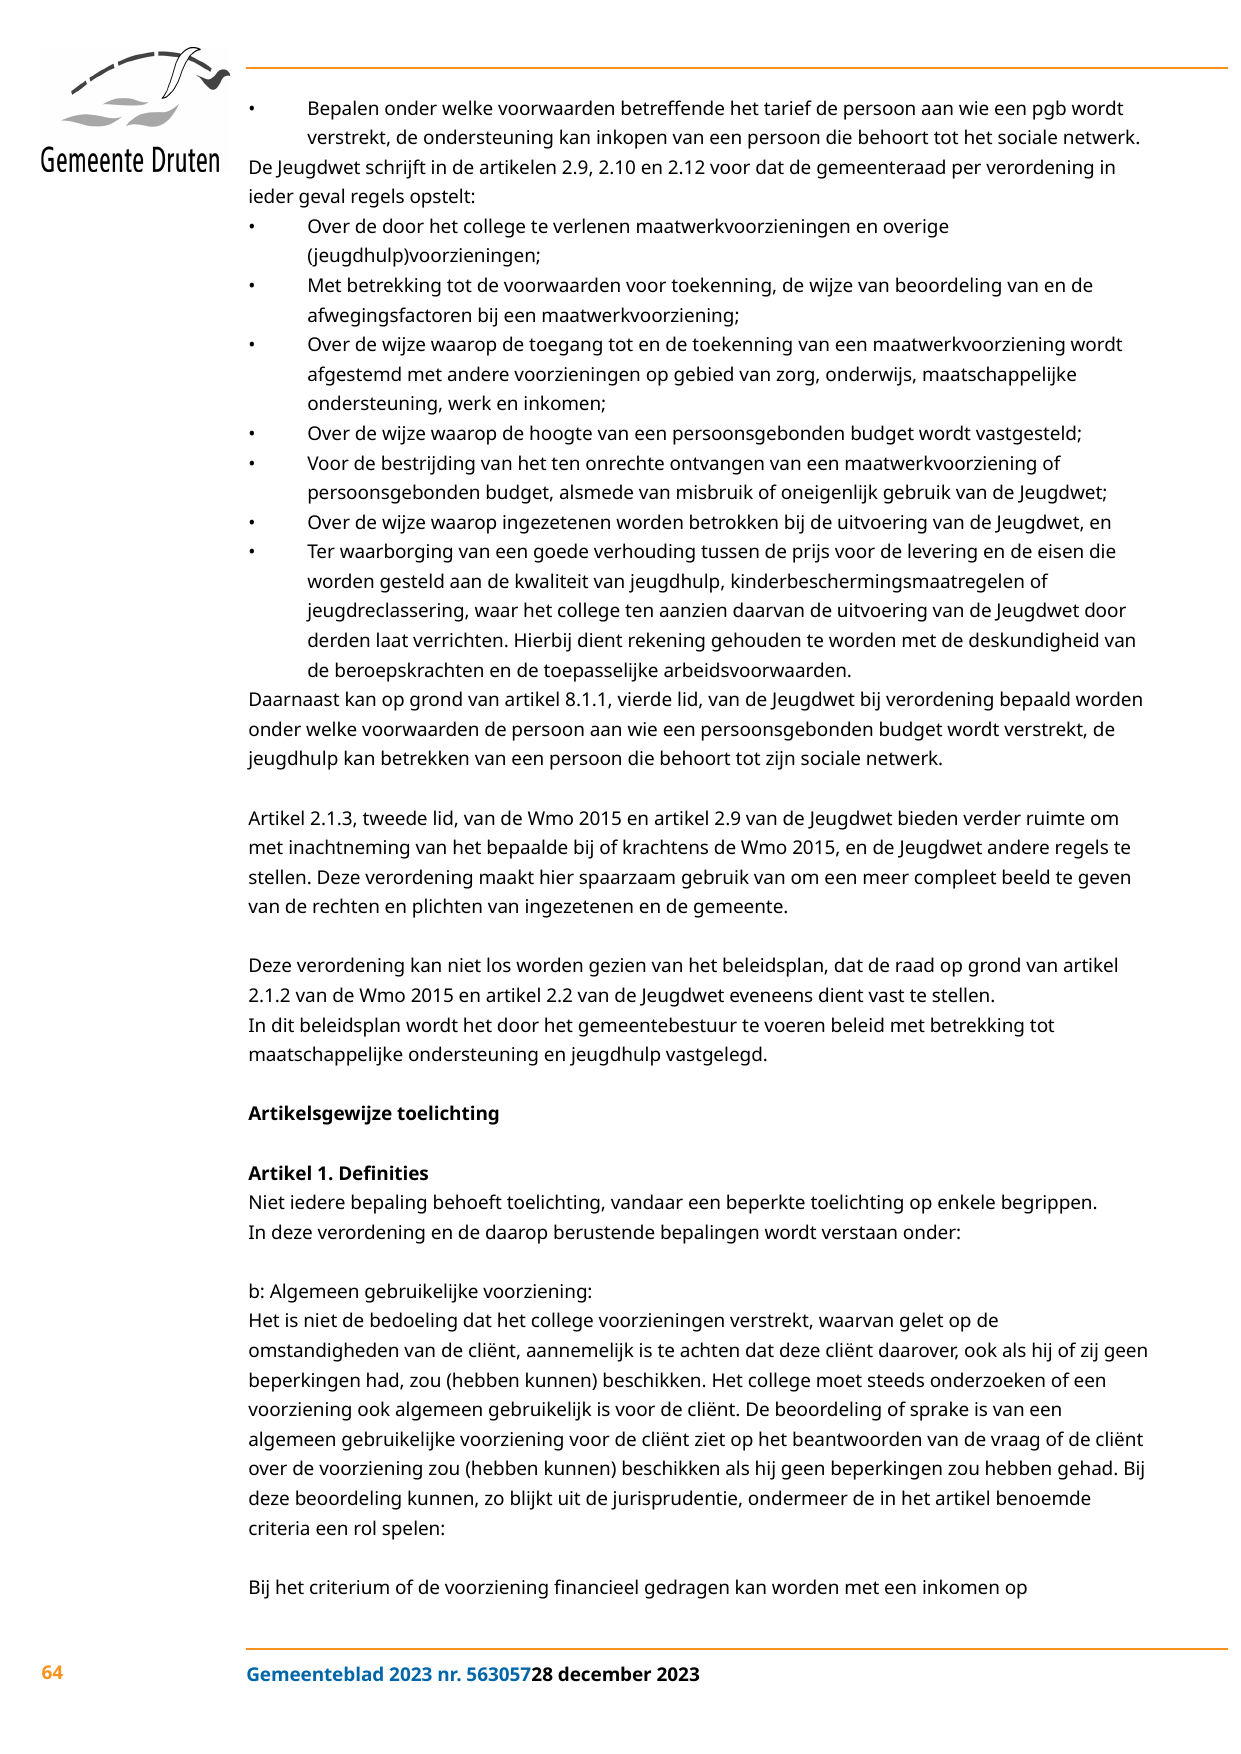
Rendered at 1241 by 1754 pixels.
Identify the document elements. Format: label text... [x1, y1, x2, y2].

picture [41, 47, 231, 172]
text In deze verordening en de daarop berustende bepalingen wordt verstaan onder: [248, 1219, 1152, 1245]
list Over de door het college te verlenen maatwerkvoorzieningen en overige (jeugdhulp)voorzieningen; [248, 213, 1152, 268]
text Artikelsgewijze toelichting [248, 1101, 1152, 1126]
list Over de wijze waarop de toegang tot en de toekenning van een maatwerkvoorziening wordt afgestemd met andere voorzieningen op gebied van zorg, onderwijs, maatschappelijke ondersteuning, werk en inkomen; [248, 331, 1152, 416]
text Artikel 2.1.3, tweede lid, van de Wmo 2015 en artikel 2.9 van de Jeugdwet bieden verder ruimte om met inachtneming van het bepaalde bij of krachtens de Wmo 2015, en de Jeugdwet andere regels te stellen. Deze verordening maakt hier spaarzaam gebruik van om een meer compleet beeld te geven van de rechten en plichten van ingezetenen en de gemeente. [248, 805, 1152, 919]
text Niet iedere bepaling behoeft toelichting, vandaar een beperkte toelichting op enkele begrippen. [248, 1189, 1152, 1215]
list Over de wijze waarop de hoogte van een persoonsgebonden budget wordt vastgesteld; [248, 420, 1152, 446]
text Artikel 1. Definities [248, 1160, 1152, 1186]
list Over de wijze waarop ingezetenen worden betrokken bij de uitvoering van de Jeugdwet, en [248, 509, 1152, 535]
list Bepalen onder welke voorwaarden betreffende het tarief de persoon aan wie een pgb wordt verstrekt, de ondersteuning kan inkopen van een persoon die behoort tot het sociale netwerk. [248, 95, 1152, 150]
text Daarnaast kan op grond van artikel 8.1.1, vierde lid, van de Jeugdwet bij verordening bepaald worden onder welke voorwaarden de persoon aan wie een persoonsgebonden budget wordt verstrekt, de jeugdhulp kan betrekken van een persoon die behoort tot zijn sociale netwerk. [248, 686, 1152, 771]
text De Jeugdwet schrijft in de artikelen 2.9, 2.10 en 2.12 voor dat de gemeenteraad per verordening in ieder geval regels opstelt: [248, 154, 1152, 209]
text Deze verordening kan niet los worden gezien van het beleidsplan, dat de raad op grond van artikel 2.1.2 van de Wmo 2015 en artikel 2.2 van de Jeugdwet eveneens dient vast te stellen. [248, 953, 1152, 1008]
text Bij het criterium of de voorziening financieel gedragen kan worden met een inkomen op [248, 1574, 1152, 1600]
list Voor de bestrijding van het ten onrechte ontvangen van een maatwerkvoorziening of persoonsgebonden budget, alsmede van misbruik of oneigenlijk gebruik van de Jeugdwet; [248, 450, 1152, 505]
text In dit beleidsplan wordt het door het gemeentebestuur te voeren beleid met betrekking tot maatschappelijke ondersteuning en jeugdhulp vastgelegd. [248, 1012, 1152, 1067]
text b: Algemeen gebruikelijke voorziening: [248, 1278, 1152, 1304]
list Met betrekking tot de voorwaarden voor toekenning, de wijze van beoordeling van en de afwegingsfactoren bij een maatwerkvoorziening; [248, 272, 1152, 328]
list Ter waarborging van een goede verhouding tussen de prijs voor de levering en de eisen die worden gesteld aan de kwaliteit van jeugdhulp, kinderbeschermingsmaatregelen of jeugdreclassering, waar het college ten aanzien daarvan de uitvoering van de Jeugdwet door derden laat verrichten. Hierbij dient rekening gehouden te worden met de deskundigheid van de beroepskrachten en de toepasselijke arbeidsvoorwaarden. [248, 538, 1152, 683]
text Het is niet de bedoeling dat het college voorzieningen verstrekt, waarvan gelet op de omstandigheden van de cliënt, aannemelijk is te achten dat deze cliënt daarover, ook als hij of zij geen beperkingen had, zou (hebben kunnen) beschikken. Het college moet steeds onderzoeken of een voorziening ook algemeen gebruikelijk is voor de cliënt. De beoordeling of sprake is van een algemeen gebruikelijke voorziening voor de cliënt ziet op het beantwoorden van de vraag of de cliënt over de voorziening zou (hebben kunnen) beschikken als hij geen beperkingen zou hebben gehad. Bij deze beoordeling kunnen, zo blijkt uit de jurisprudentie, ondermeer de in het artikel benoemde criteria een rol spelen: [248, 1308, 1152, 1541]
